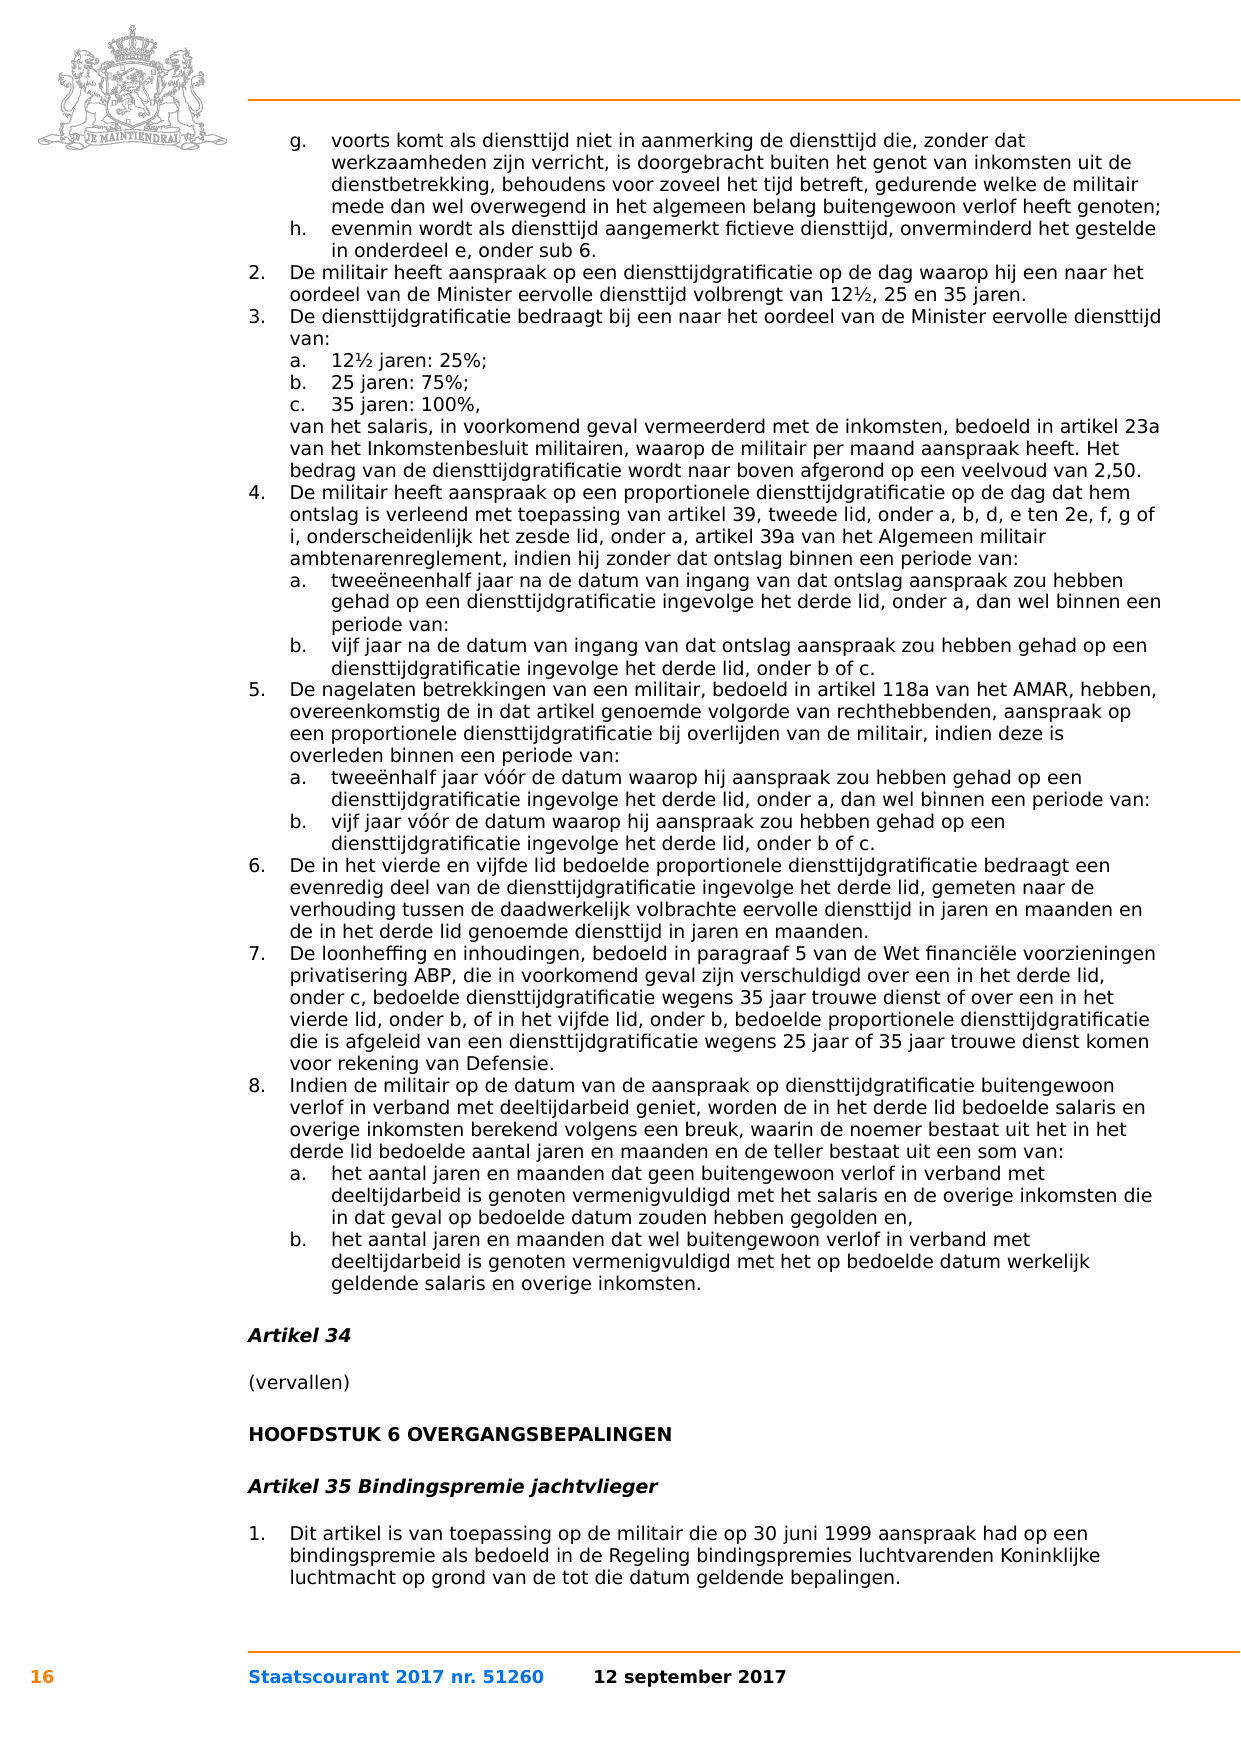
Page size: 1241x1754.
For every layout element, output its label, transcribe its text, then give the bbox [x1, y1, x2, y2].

subtitle Artikel 34 [248, 1325, 1163, 1347]
text 4. De militair heeft aanspraak op een proportionele diensttijdgratificatie op de dag dat hem ontslag is verleend met toepassing van artikel 39, tweede lid, onder a, b, d, e ten 2e, f, g of i, onderscheidenlijk het zesde lid, onder a, artikel 39a van het Algemeen militair ambtenarenreglement, indien hij zonder dat ontslag binnen een periode van: [248, 482, 1163, 569]
picture [38, 25, 227, 150]
text 8. Indien de militair op de datum van de aanspraak op diensttijdgratificatie buitengewoon verlof in verband met deeltijdarbeid geniet, worden de in het derde lid bedoelde salaris en overige inkomsten berekend volgens een breuk, waarin de noemer bestaat uit het in het derde lid bedoelde aantal jaren en maanden en de teller bestaat uit een som van: [248, 1075, 1163, 1163]
text 6. De in het vierde en vijfde lid bedoelde proportionele diensttijdgratificatie bedraagt een evenredig deel van de diensttijdgratificatie ingevolge het derde lid, gemeten naar de verhouding tussen de daadwerkelijk volbrachte eervolle diensttijd in jaren en maanden en de in het derde lid genoemde diensttijd in jaren en maanden. [248, 855, 1163, 943]
subtitle Artikel 35 Bindingspremie jachtvlieger [248, 1476, 1163, 1498]
text b. 25 jaren: 75%; [289, 372, 1163, 394]
text 7. De loonheffing en inhoudingen, bedoeld in paragraaf 5 van de Wet financiële voorzieningen privatisering ABP, die in voorkomend geval zijn verschuldigd over een in het derde lid, onder c, bedoelde diensttijdgratificatie wegens 35 jaar trouwe dienst of over een in het vierde lid, onder b, of in het vijfde lid, onder b, bedoelde proportionele diensttijdgratificatie die is afgeleid van een diensttijdgratificatie wegens 25 jaar of 35 jaar trouwe dienst komen voor rekening van Defensie. [248, 943, 1163, 1075]
text a. het aantal jaren en maanden dat geen buitengewoon verlof in verband met deeltijdarbeid is genoten vermenigvuldigd met het salaris en de overige inkomsten die in dat geval op bedoelde datum zouden hebben gegolden en, [289, 1163, 1163, 1229]
text b. vijf jaar na de datum van ingang van dat ontslag aanspraak zou hebben gehad op een diensttijdgratificatie ingevolge het derde lid, onder b of c. [289, 635, 1163, 679]
text (vervallen) [248, 1372, 1163, 1394]
subtitle HOOFDSTUK 6 OVERGANGSBEPALINGEN [248, 1424, 1163, 1446]
text van het salaris, in voorkomend geval vermeerderd met de inkomsten, bedoeld in artikel 23a van het Inkomstenbesluit militairen, waarop de militair per maand aanspraak heeft. Het bedrag van de diensttijdgratificatie wordt naar boven afgerond op een veelvoud van 2,50. [289, 416, 1163, 482]
text c. 35 jaren: 100%, [289, 394, 1163, 416]
text b. vijf jaar vóór de datum waarop hij aanspraak zou hebben gehad op een diensttijdgratificatie ingevolge het derde lid, onder b of c. [289, 811, 1163, 855]
text h. evenmin wordt als diensttijd aangemerkt fictieve diensttijd, onverminderd het gestelde in onderdeel e, onder sub 6. [289, 218, 1163, 262]
text 3. De diensttijdgratificatie bedraagt bij een naar het oordeel van de Minister eervolle diensttijd van: [248, 306, 1163, 350]
text 2. De militair heeft aanspraak op een diensttijdgratificatie op de dag waarop hij een naar het oordeel van de Minister eervolle diensttijd volbrengt van 12½, 25 en 35 jaren. [248, 262, 1163, 306]
text a. tweeëneenhalf jaar na de datum van ingang van dat ontslag aanspraak zou hebben gehad op een diensttijdgratificatie ingevolge het derde lid, onder a, dan wel binnen een periode van: [289, 569, 1163, 635]
text a. 12½ jaren: 25%; [289, 350, 1163, 372]
text 5. De nagelaten betrekkingen van een militair, bedoeld in artikel 118a van het AMAR, hebben, overeenkomstig de in dat artikel genoemde volgorde van rechthebbenden, aanspraak op een proportionele diensttijdgratificatie bij overlijden van de militair, indien deze is overleden binnen een periode van: [248, 679, 1163, 767]
text g. voorts komt als diensttijd niet in aanmerking de diensttijd die, zonder dat werkzaamheden zijn verricht, is doorgebracht buiten het genot van inkomsten uit de dienstbetrekking, behoudens voor zoveel het tijd betreft, gedurende welke de militair mede dan wel overwegend in het algemeen belang buitengewoon verlof heeft genoten; [289, 130, 1163, 218]
text 1. Dit artikel is van toepassing op de militair die op 30 juni 1999 aanspraak had op een bindingspremie als bedoeld in de Regeling bindingspremies luchtvarenden Koninklijke luchtmacht op grond van de tot die datum geldende bepalingen. [248, 1523, 1163, 1589]
text a. tweeënhalf jaar vóór de datum waarop hij aanspraak zou hebben gehad op een diensttijdgratificatie ingevolge het derde lid, onder a, dan wel binnen een periode van: [289, 767, 1163, 811]
text b. het aantal jaren en maanden dat wel buitengewoon verlof in verband met deeltijdarbeid is genoten vermenigvuldigd met het op bedoelde datum werkelijk geldende salaris en overige inkomsten. [289, 1229, 1163, 1295]
